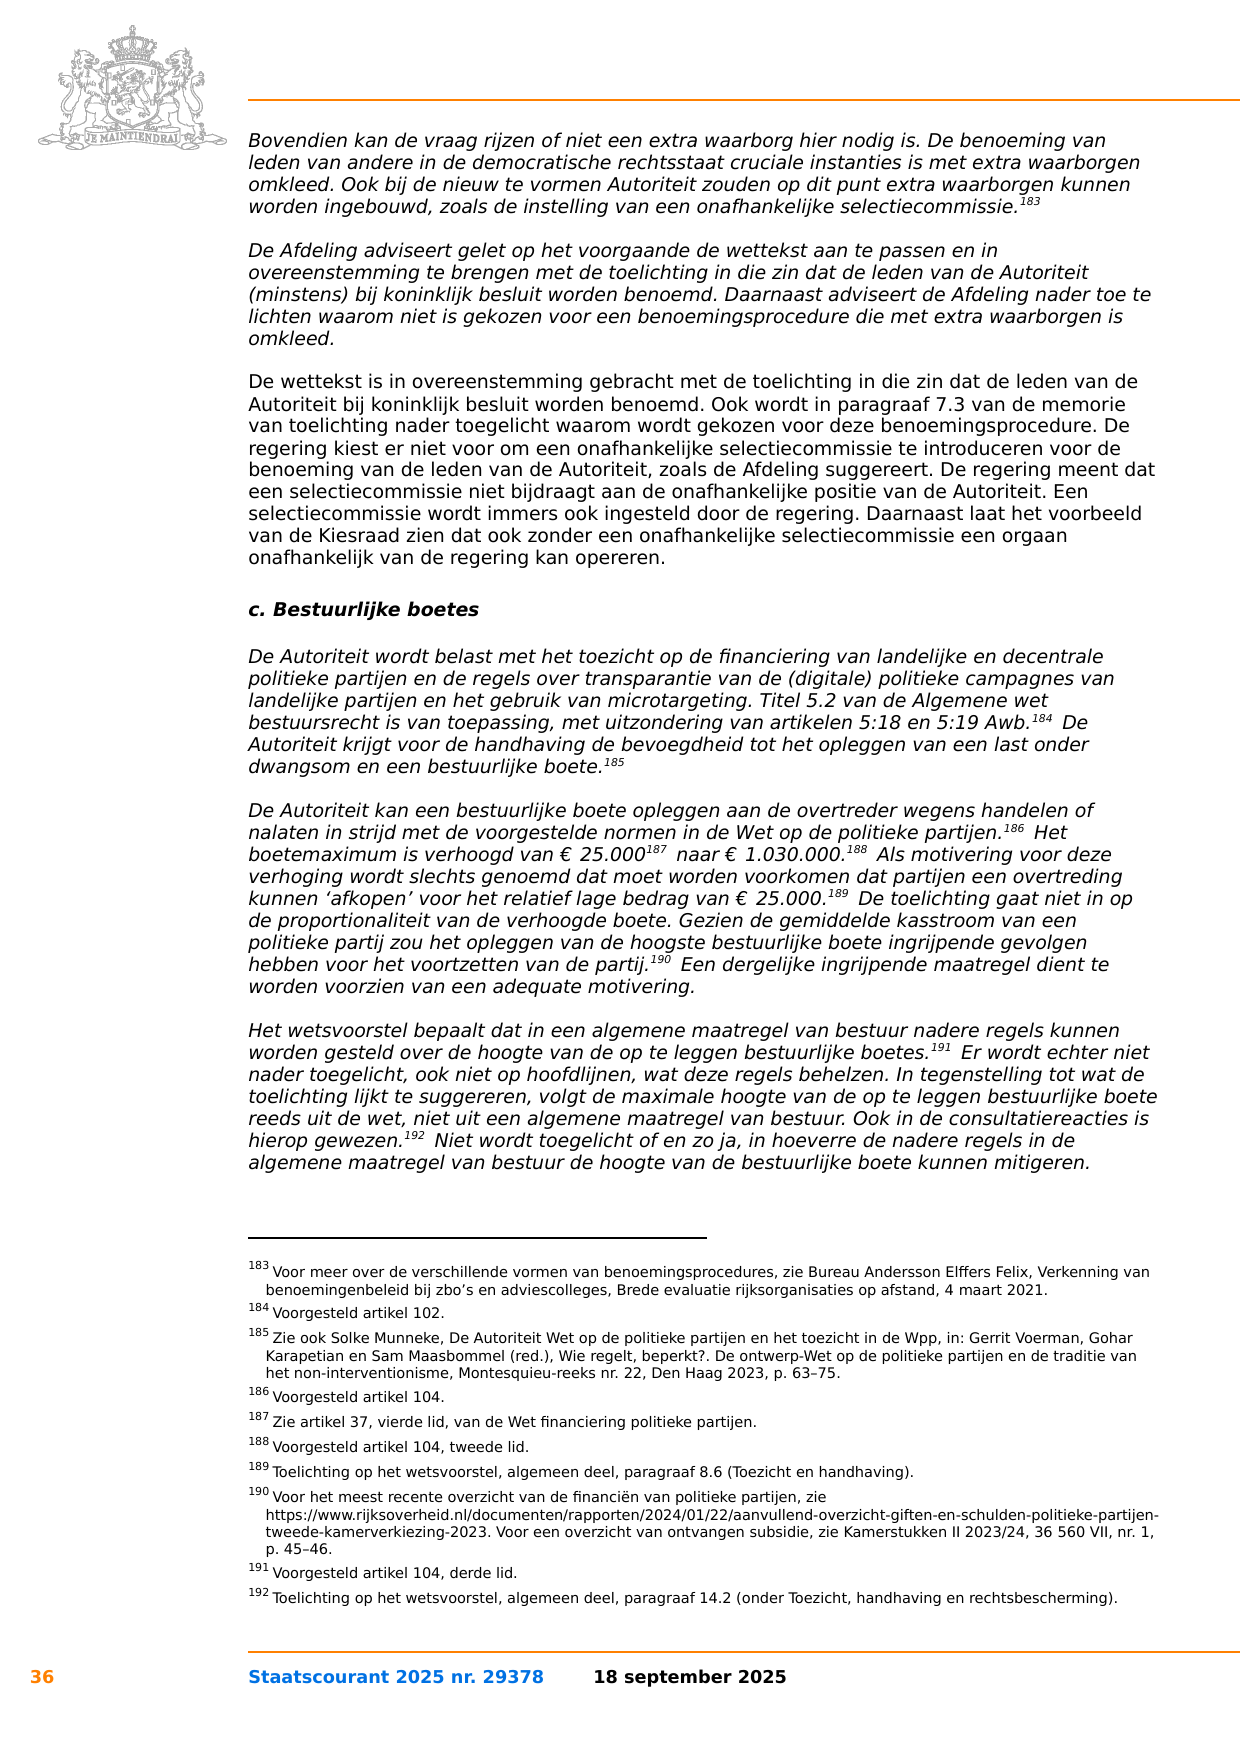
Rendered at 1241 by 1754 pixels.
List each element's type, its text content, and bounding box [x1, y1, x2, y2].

text Voorgesteld artikel 104, tweede lid. [248, 1435, 1163, 1457]
text De wettekst is in overeenstemming gebracht met de toelichting in die zin dat de leden van de Autoriteit bij koninklijk besluit worden benoemd. Ook wordt in paragraaf 7.3 van de memorie van toelichting nader toegelicht waarom wordt gekozen voor deze benoemingsprocedure. De regering kiest er niet voor om een onafhankelijke selectiecommissie te introduceren voor de benoeming van de leden van de Autoriteit, zoals de Afdeling suggereert. De regering meent dat een selectiecommissie niet bijdraagt aan de onafhankelijke positie van de Autoriteit. Een selectiecommissie wordt immers ook ingesteld door de regering. Daarnaast laat het voorbeeld van de Kiesraad zien dat ook zonder een onafhankelijke selectiecommissie een orgaan onafhankelijk van de regering kan opereren. [248, 371, 1163, 569]
text De Afdeling adviseert gelet op het voorgaande de wettekst aan te passen en in overeenstemming te brengen met de toelichting in die zin dat de leden van de Autoriteit (minstens) bij koninklijk besluit worden benoemd. Daarnaast adviseert de Afdeling nader toe te lichten waarom niet is gekozen voor een benoemingsprocedure die met extra waarborgen is omkleed. [248, 240, 1163, 349]
text Voorgesteld artikel 104. [248, 1385, 1163, 1407]
text Voor het meest recente overzicht van de financiën van politieke partijen, zie https://www.rijksoverheid.nl/documenten/rapporten/2024/01/22/aanvullend-overzicht-giften-en-schulden-politieke-partijen-tweede-kamerverkiezing-2023. Voor een overzicht van ontvangen subsidie, zie Kamerstukken II 2023/24, 36 560 VII, nr. 1, p. 45–46. [248, 1485, 1163, 1558]
text Het wetsvoorstel bepaalt dat in een algemene maatregel van bestuur nadere regels kunnen worden gesteld over de hoogte van de op te leggen bestuurlijke boetes. Er wordt echter niet nader toegelicht, ook niet op hoofdlijnen, wat deze regels behelzen. In tegenstelling tot wat de toelichting lijkt te suggereren, volgt de maximale hoogte van de op te leggen bestuurlijke boete reeds uit de wet, niet uit een algemene maatregel van bestuur. Ook in de consultatiereacties is hierop gewezen. Niet wordt toegelicht of en zo ja, in hoeverre de nadere regels in de algemene maatregel van bestuur de hoogte van de bestuurlijke boete kunnen mitigeren. [248, 1020, 1163, 1173]
text Zie ook Solke Munneke, De Autoriteit Wet op de politieke partijen en het toezicht in de Wpp, in: Gerrit Voerman, Gohar Karapetian en Sam Maasbommel (red.), Wie regelt, beperkt?. De ontwerp-Wet op de politieke partijen en de traditie van het non-interventionisme, Montesquieu-reeks nr. 22, Den Haag 2023, p. 63–75. [248, 1326, 1163, 1382]
subtitle c. Bestuurlijke boetes [248, 599, 1163, 621]
text Toelichting op het wetsvoorstel, algemeen deel, paragraaf 8.6 (Toezicht en handhaving). [248, 1460, 1163, 1482]
picture [38, 25, 227, 150]
text Voor meer over de verschillende vormen van benoemingsprocedures, zie Bureau Andersson Elffers Felix, Verkenning van benoemingenbeleid bij zbo’s en adviescolleges, Brede evaluatie rijksorganisaties op afstand, 4 maart 2021. [248, 1259, 1163, 1298]
text Bovendien kan de vraag rijzen of niet een extra waarborg hier nodig is. De benoeming van leden van andere in de democratische rechtsstaat cruciale instanties is met extra waarborgen omkleed. Ook bij de nieuw te vormen Autoriteit zouden op dit punt extra waarborgen kunnen worden ingebouwd, zoals de instelling van een onafhankelijke selectiecommissie. [248, 130, 1163, 218]
text Voorgesteld artikel 104, derde lid. [248, 1561, 1163, 1583]
text Zie artikel 37, vierde lid, van de Wet financiering politieke partijen. [248, 1410, 1163, 1432]
text De Autoriteit wordt belast met het toezicht op de financiering van landelijke en decentrale politieke partijen en de regels over transparantie van de (digitale) politieke campagnes van landelijke partijen en het gebruik van microtargeting. Titel 5.2 van de Algemene wet bestuursrecht is van toepassing, met uitzondering van artikelen 5:18 en 5:19 Awb. De Autoriteit krijgt voor de handhaving de bevoegdheid tot het opleggen van een last onder dwangsom en een bestuurlijke boete. [248, 646, 1163, 778]
text De Autoriteit kan een bestuurlijke boete opleggen aan de overtreder wegens handelen of nalaten in strijd met de voorgestelde normen in de Wet op de politieke partijen. Het boetemaximum is verhoogd van € 25.000 naar € 1.030.000. Als motivering voor deze verhoging wordt slechts genoemd dat moet worden voorkomen dat partijen een overtreding kunnen ‘afkopen’ voor het relatief lage bedrag van € 25.000. De toelichting gaat niet in op de proportionaliteit van de verhoogde boete. Gezien de gemiddelde kasstroom van een politieke partij zou het opleggen van de hoogste bestuurlijke boete ingrijpende gevolgen hebben voor het voortzetten van de partij. Een dergelijke ingrijpende maatregel dient te worden voorzien van een adequate motivering. [248, 800, 1163, 998]
text Voorgesteld artikel 102. [248, 1301, 1163, 1323]
text Toelichting op het wetsvoorstel, algemeen deel, paragraaf 14.2 (onder Toezicht, handhaving en rechtsbescherming). [248, 1586, 1163, 1608]
